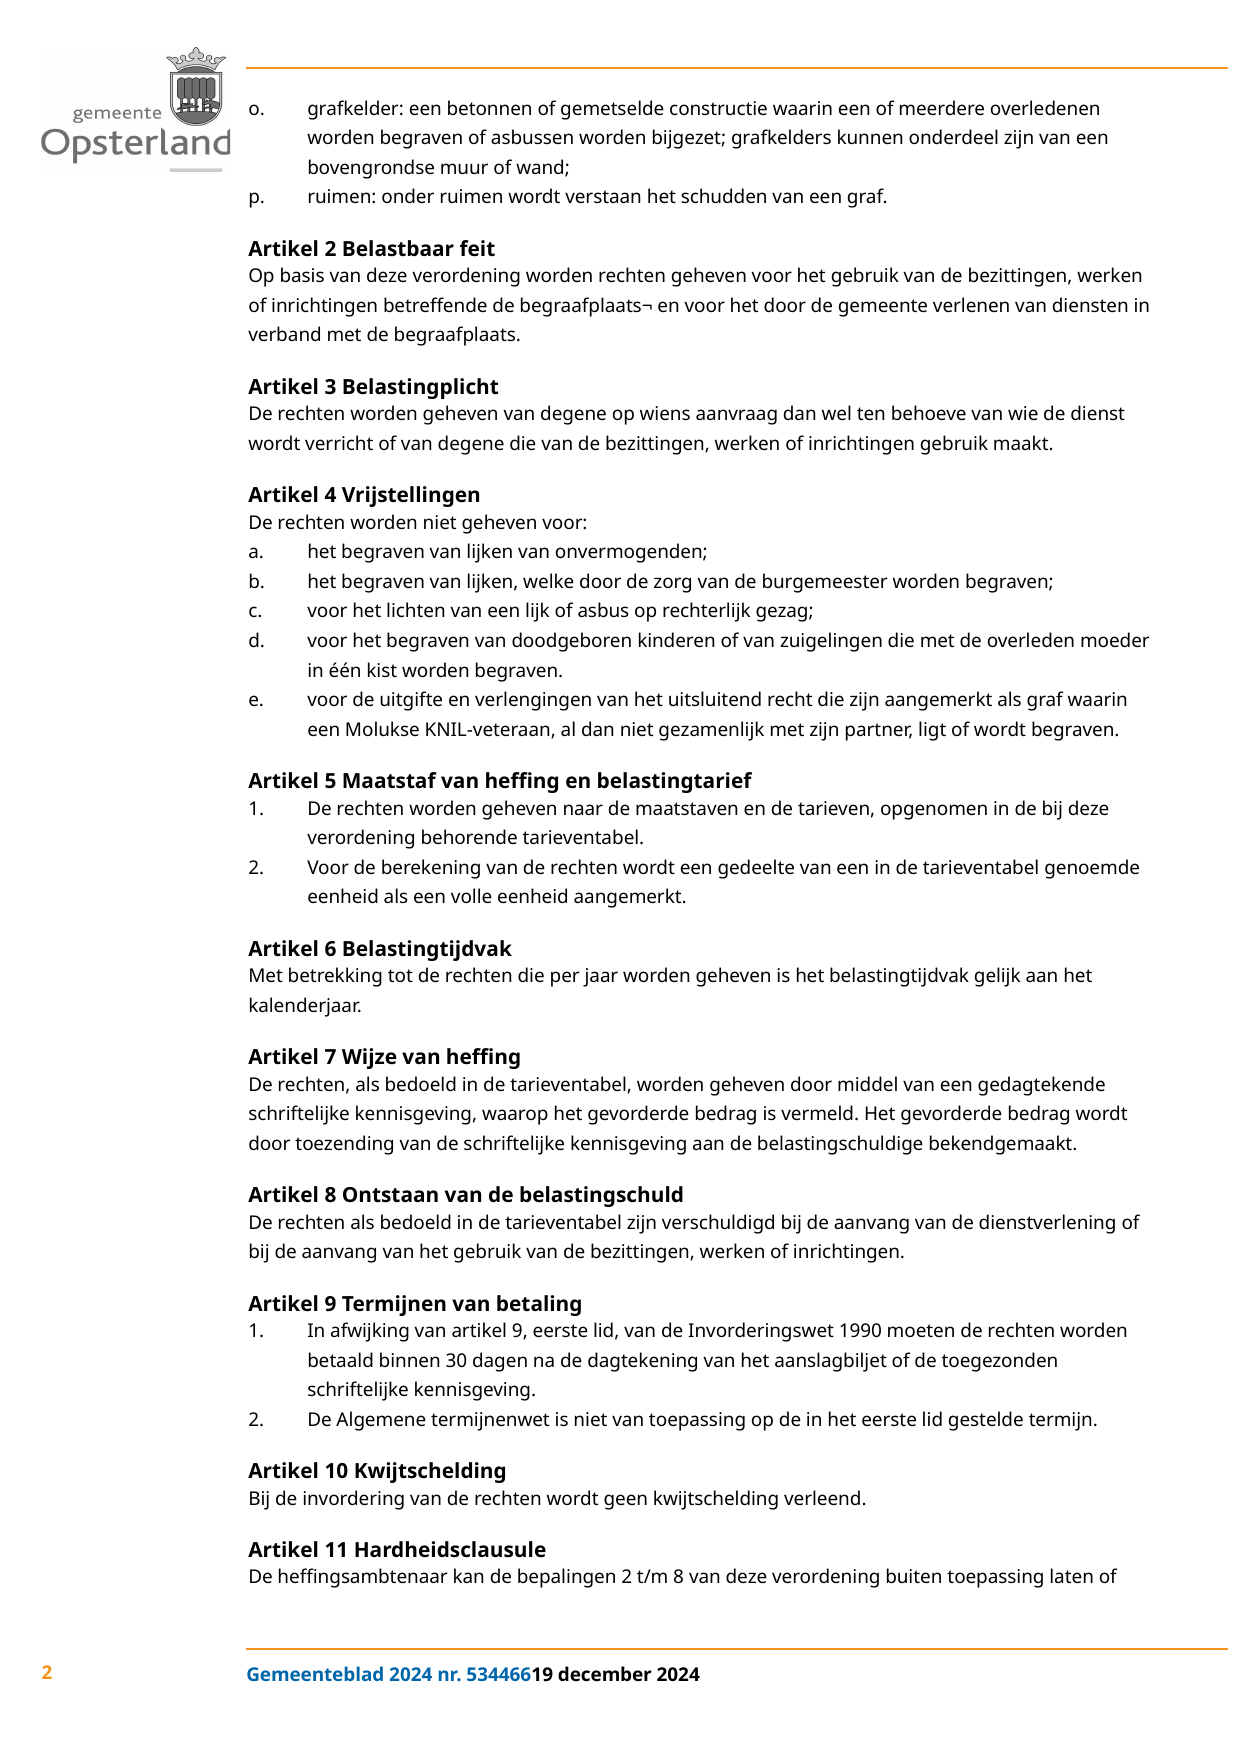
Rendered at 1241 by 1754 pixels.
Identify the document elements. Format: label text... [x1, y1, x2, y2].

list De Algemene termijnenwet is niet van toepassing op de in het eerste lid gestelde termijn. [248, 1406, 1152, 1432]
text Artikel 7 Wijze van heffing [248, 1042, 1152, 1071]
text Artikel 9 Termijnen van betaling [248, 1289, 1152, 1317]
text De rechten worden niet geheven voor: [248, 509, 1152, 534]
text Op basis van deze verordening worden rechten geheven voor het gebruik van de bezittingen, werken of inrichtingen betreffende de begraafplaats¬ en voor het door de gemeente verlenen van diensten in verband met de begraafplaats. [248, 262, 1152, 347]
list voor het begraven van doodgeboren kinderen of van zuigelingen die met de overleden moeder in één kist worden begraven. [248, 627, 1152, 682]
text De rechten, als bedoeld in de tarieventabel, worden geheven door middel van een gedagtekende schriftelijke kennisgeving, waarop het gevorderde bedrag is vermeld. Het gevorderde bedrag wordt door toezending van de schriftelijke kennisgeving aan de belastingschuldige bekendgemaakt. [248, 1071, 1152, 1156]
text Artikel 4 Vrijstellingen [248, 480, 1152, 509]
text Bij de invordering van de rechten wordt geen kwijtschelding verleend. [248, 1485, 1152, 1511]
text Met betrekking tot de rechten die per jaar worden geheven is het belastingtijdvak gelijk aan het kalenderjaar. [248, 962, 1152, 1018]
list In afwijking van artikel 9, eerste lid, van de Invorderingswet 1990 moeten de rechten worden betaald binnen 30 dagen na de dagtekening van het aanslagbiljet of de toegezonden schriftelijke kennisgeving. [248, 1317, 1152, 1402]
list voor het lichten van een lijk of asbus op rechterlijk gezag; [248, 598, 1152, 623]
text De rechten worden geheven van degene op wiens aanvraag dan wel ten behoeve van wie de dienst wordt verricht of van degene die van de bezittingen, werken of inrichtingen gebruik maakt. [248, 400, 1152, 456]
text Artikel 6 Belastingtijdvak [248, 934, 1152, 962]
list grafkelder: een betonnen of gemetselde constructie waarin een of meerdere overledenen worden begraven of asbussen worden bijgezet; grafkelders kunnen onderdeel zijn van een bovengrondse muur of wand; [248, 95, 1152, 180]
list het begraven van lijken, welke door de zorg van de burgemeester worden begraven; [248, 568, 1152, 594]
list De rechten worden geheven naar de maatstaven en de tarieven, opgenomen in de bij deze verordening behorende tarieventabel. [248, 795, 1152, 850]
list ruimen: onder ruimen wordt verstaan het schudden van een graf. [248, 183, 1152, 209]
text Artikel 8 Ontstaan van de belastingschuld [248, 1180, 1152, 1209]
text De heffingsambtenaar kan de bepalingen 2 t/m 8 van deze verordening buiten toepassing laten of [248, 1564, 1152, 1589]
text Artikel 11 Hardheidsclausule [248, 1535, 1152, 1564]
text Artikel 3 Belastingplicht [248, 372, 1152, 400]
text Artikel 2 Belastbaar feit [248, 234, 1152, 262]
text De rechten als bedoeld in de tarieventabel zijn verschuldigd bij de aanvang van de dienstverlening of bij de aanvang van het gebruik van de bezittingen, werken of inrichtingen. [248, 1209, 1152, 1264]
list voor de uitgifte en verlengingen van het uitsluitend recht die zijn aangemerkt als graf waarin een Molukse KNIL-veteraan, al dan niet gezamenlijk met zijn partner, ligt of wordt begraven. [248, 686, 1152, 742]
text Artikel 10 Kwijtschelding [248, 1456, 1152, 1485]
list het begraven van lijken van onvermogenden; [248, 538, 1152, 564]
text Artikel 5 Maatstaf van heffing en belastingtarief [248, 766, 1152, 795]
picture [41, 47, 231, 172]
list Voor de berekening van de rechten wordt een gedeelte van een in de tarieventabel genoemde eenheid als een volle eenheid aangemerkt. [248, 854, 1152, 909]
